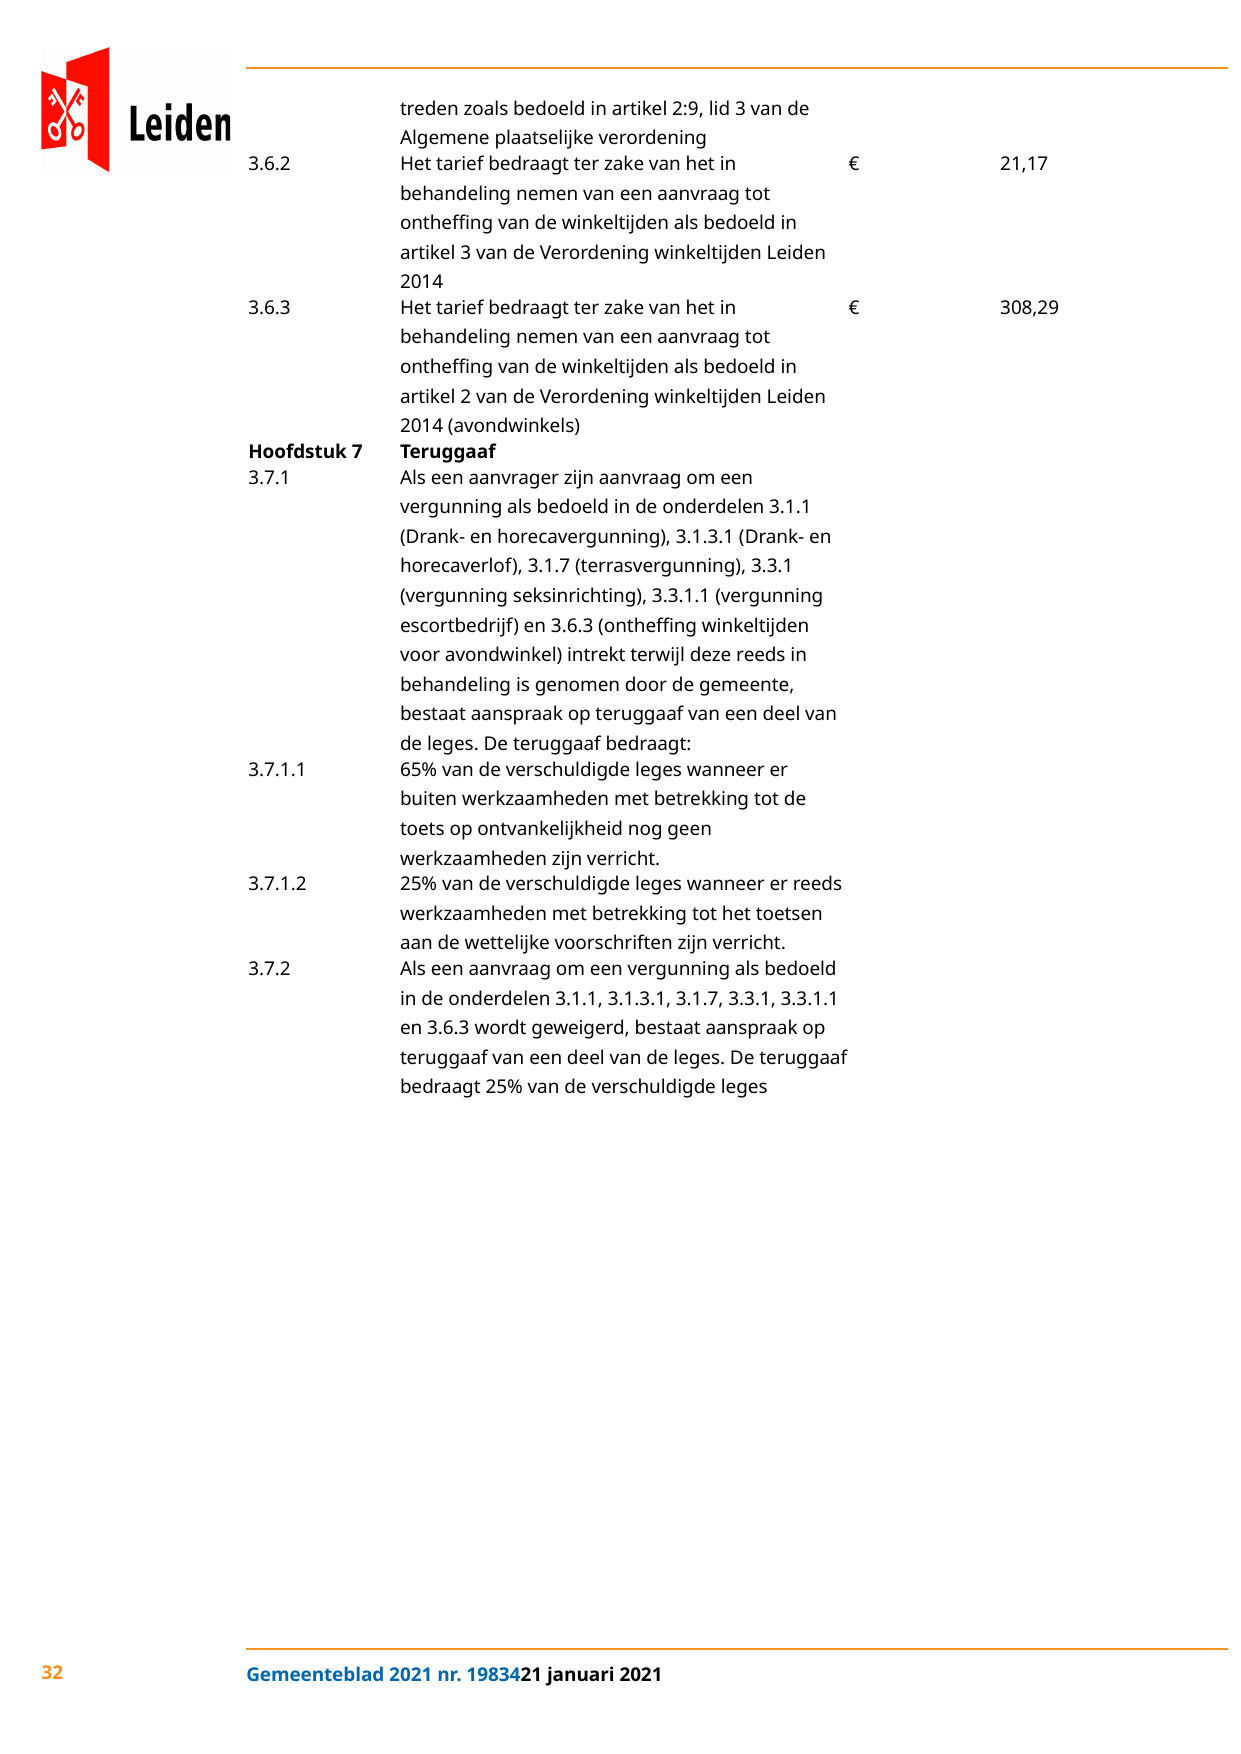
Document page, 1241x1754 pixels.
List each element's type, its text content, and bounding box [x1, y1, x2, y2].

table_cell 308,29 [1000, 294, 1152, 438]
table_cell € [848, 150, 1000, 294]
table_cell [1000, 756, 1152, 870]
table_cell 3.7.1.1 [248, 756, 400, 870]
table_cell [848, 756, 1000, 870]
table_cell Het tarief bedraagt ter zake van het in behandeling nemen van een aanvraag tot ontheffing van de winkeltijden als bedoeld in artikel 2 van de Verordening winkeltijden Leiden 2014 (avondwinkels) [400, 294, 848, 438]
table_cell [848, 438, 1000, 464]
table_cell [248, 95, 400, 150]
table_cell Het tarief bedraagt ter zake van het in behandeling nemen van een aanvraag tot ontheffing van de winkeltijden als bedoeld in artikel 3 van de Verordening winkeltijden Leiden 2014 [400, 150, 848, 294]
table_cell Als een aanvraag om een vergunning als bedoeld in de onderdelen 3.1.1, 3.1.3.1, 3.1.7, 3.3.1, 3.3.1.1 en 3.6.3 wordt geweigerd, bestaat aanspraak op teruggaaf van een deel van de leges. De teruggaaf bedraagt 25% van de verschuldigde leges [400, 955, 848, 1099]
table_cell [1000, 464, 1152, 756]
table_cell 25% van de verschuldigde leges wanneer er reeds werkzaamheden met betrekking tot het toetsen aan de wettelijke voorschriften zijn verricht. [400, 870, 848, 955]
table_cell [848, 464, 1000, 756]
table_cell 65% van de verschuldigde leges wanneer er buiten werkzaamheden met betrekking tot de toets op ontvankelijkheid nog geen werkzaamheden zijn verricht. [400, 756, 848, 870]
table_cell [1000, 870, 1152, 955]
table_cell treden zoals bedoeld in artikel 2:9, lid 3 van de Algemene plaatselijke verordening [400, 95, 848, 150]
table_cell [1000, 438, 1152, 464]
table_cell [1000, 955, 1152, 1099]
table_cell [848, 870, 1000, 955]
table_cell Teruggaaf [400, 438, 848, 464]
table_cell € [848, 294, 1000, 438]
table_cell 3.7.1.2 [248, 870, 400, 955]
table_cell 3.7.1 [248, 464, 400, 756]
table_cell 3.7.2 [248, 955, 400, 1099]
picture [41, 47, 231, 172]
table_cell Hoofdstuk 7 [248, 438, 400, 464]
table_cell [848, 955, 1000, 1099]
table_cell 21,17 [1000, 150, 1152, 294]
table_cell [1000, 95, 1152, 150]
table_cell 3.6.3 [248, 294, 400, 438]
table_cell 3.6.2 [248, 150, 400, 294]
table_cell [848, 95, 1000, 150]
table_cell Als een aanvrager zijn aanvraag om een vergunning als bedoeld in de onderdelen 3.1.1 (Drank- en horecavergunning), 3.1.3.1 (Drank- en horecaverlof), 3.1.7 (terrasvergunning), 3.3.1 (vergunning seksinrichting), 3.3.1.1 (vergunning escortbedrijf) en 3.6.3 (ontheffing winkeltijden voor avondwinkel) intrekt terwijl deze reeds in behandeling is genomen door de gemeente, bestaat aanspraak op teruggaaf van een deel van de leges. De teruggaaf bedraagt: [400, 464, 848, 756]
